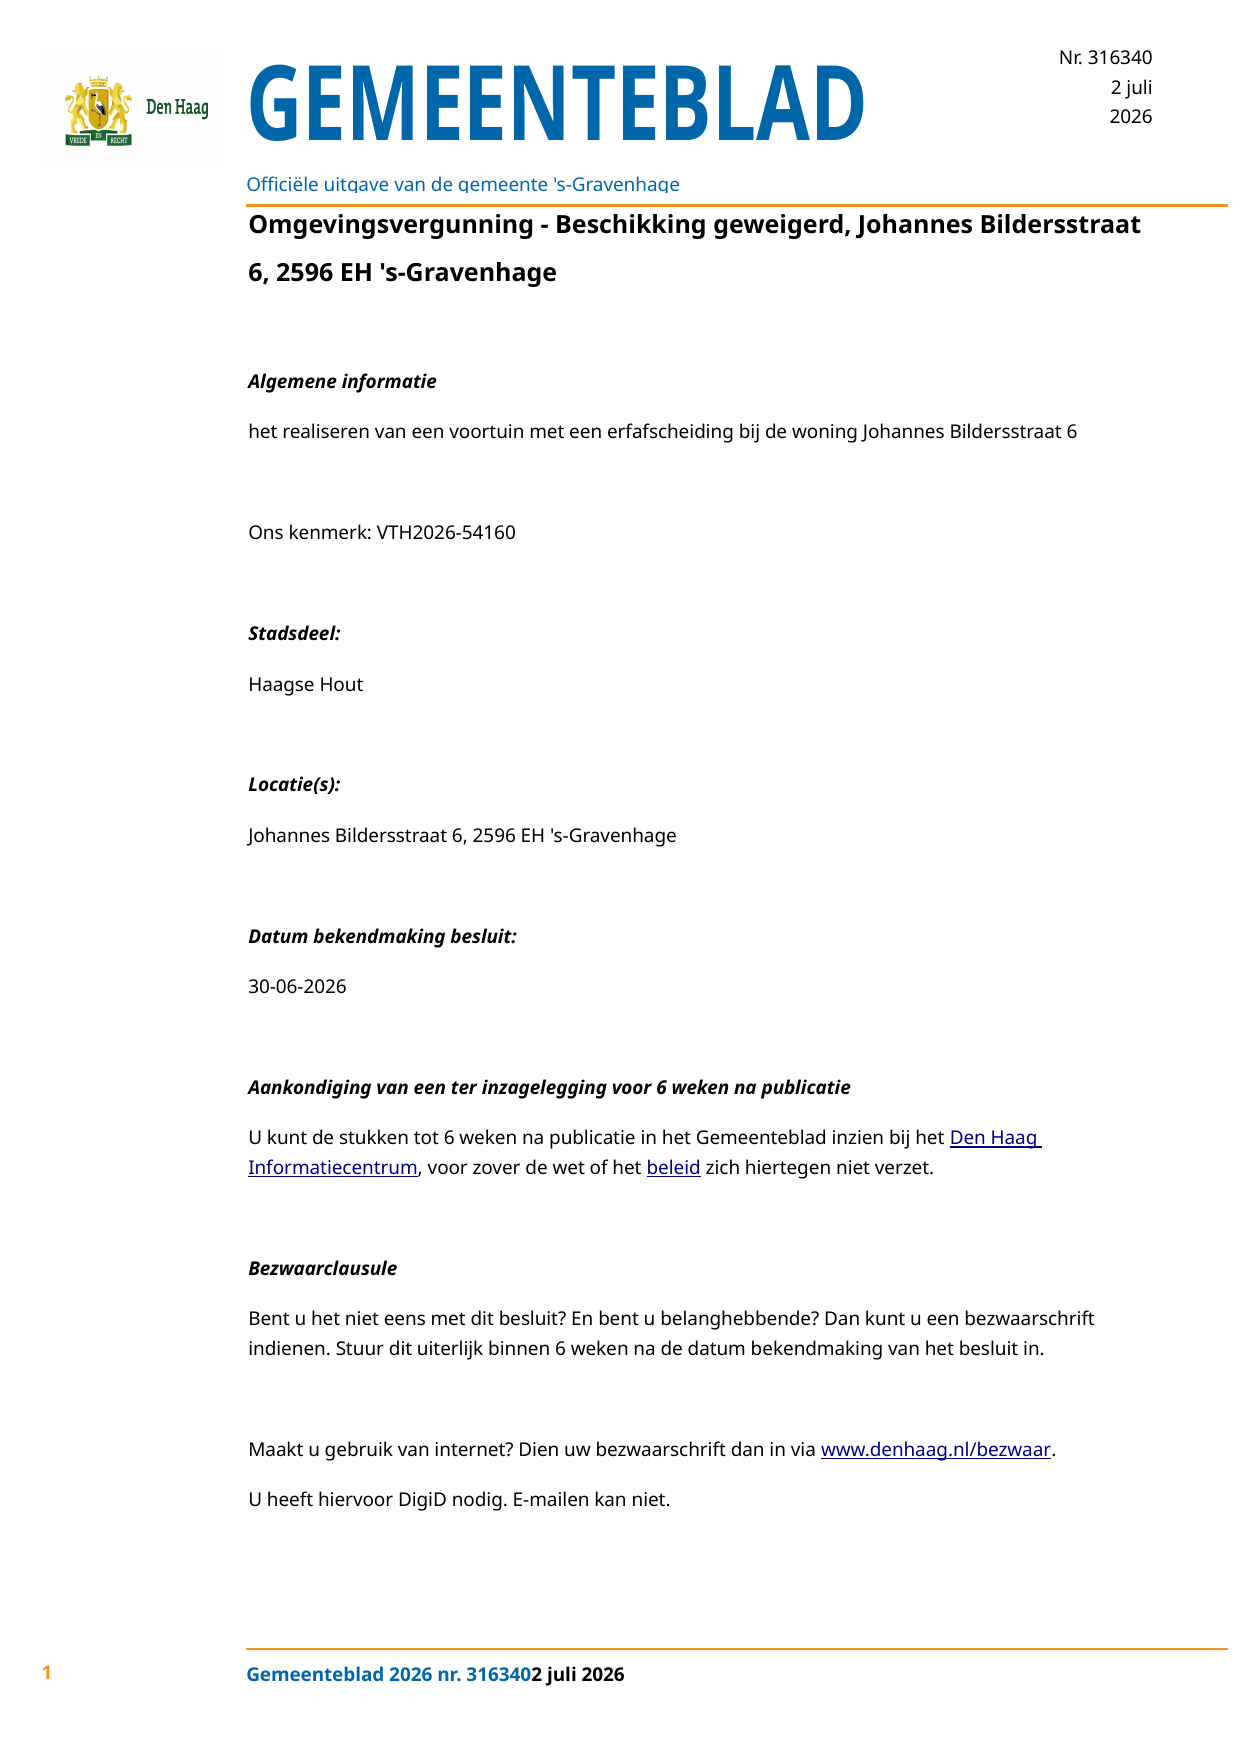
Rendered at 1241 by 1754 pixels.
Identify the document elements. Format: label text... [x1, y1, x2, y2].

text het realiseren van een voortuin met een erfafscheiding bij de woning Johannes Bildersstraat 6 [248, 419, 1152, 444]
text Omgevingsvergunning - Beschikking geweigerd, Johannes Bildersstraat 6, 2596 EH 's-Gravenhage [248, 207, 1152, 288]
text Algemene informatie [248, 368, 1152, 394]
text Ons kenmerk: VTH2026-54160 [248, 519, 1152, 545]
text U kunt de stukken tot 6 weken na publicatie in het Gemeenteblad inzien bij het Den Haag Informatiecentrum, voor zover de wet of het beleid zich hiertegen niet verzet. [248, 1124, 1152, 1180]
text Maakt u gebruik van internet? Dien uw bezwaarschrift dan in via www.denhaag.nl/bezwaar. [248, 1436, 1152, 1462]
text Datum bekendmaking besluit: [248, 923, 1152, 949]
text Stadsdeel: [248, 620, 1152, 646]
text Aankondiging van een ter inzagelegging voor 6 weken na publicatie [248, 1074, 1152, 1100]
text Bezwaarclausule [248, 1255, 1152, 1281]
text 30-06-2026 [248, 973, 1152, 999]
picture [41, 47, 231, 172]
text Haagse Hout [248, 671, 1152, 697]
text Johannes Bildersstraat 6, 2596 EH 's-Gravenhage [248, 822, 1152, 848]
text Locatie(s): [248, 772, 1152, 797]
text Bent u het niet eens met dit besluit? En bent u belanghebbende? Dan kunt u een bezwaarschrift indienen. Stuur dit uiterlijk binnen 6 weken na de datum bekendmaking van het besluit in. [248, 1305, 1152, 1361]
text U heeft hiervoor DigiD nodig. E-mailen kan niet. [248, 1486, 1152, 1512]
